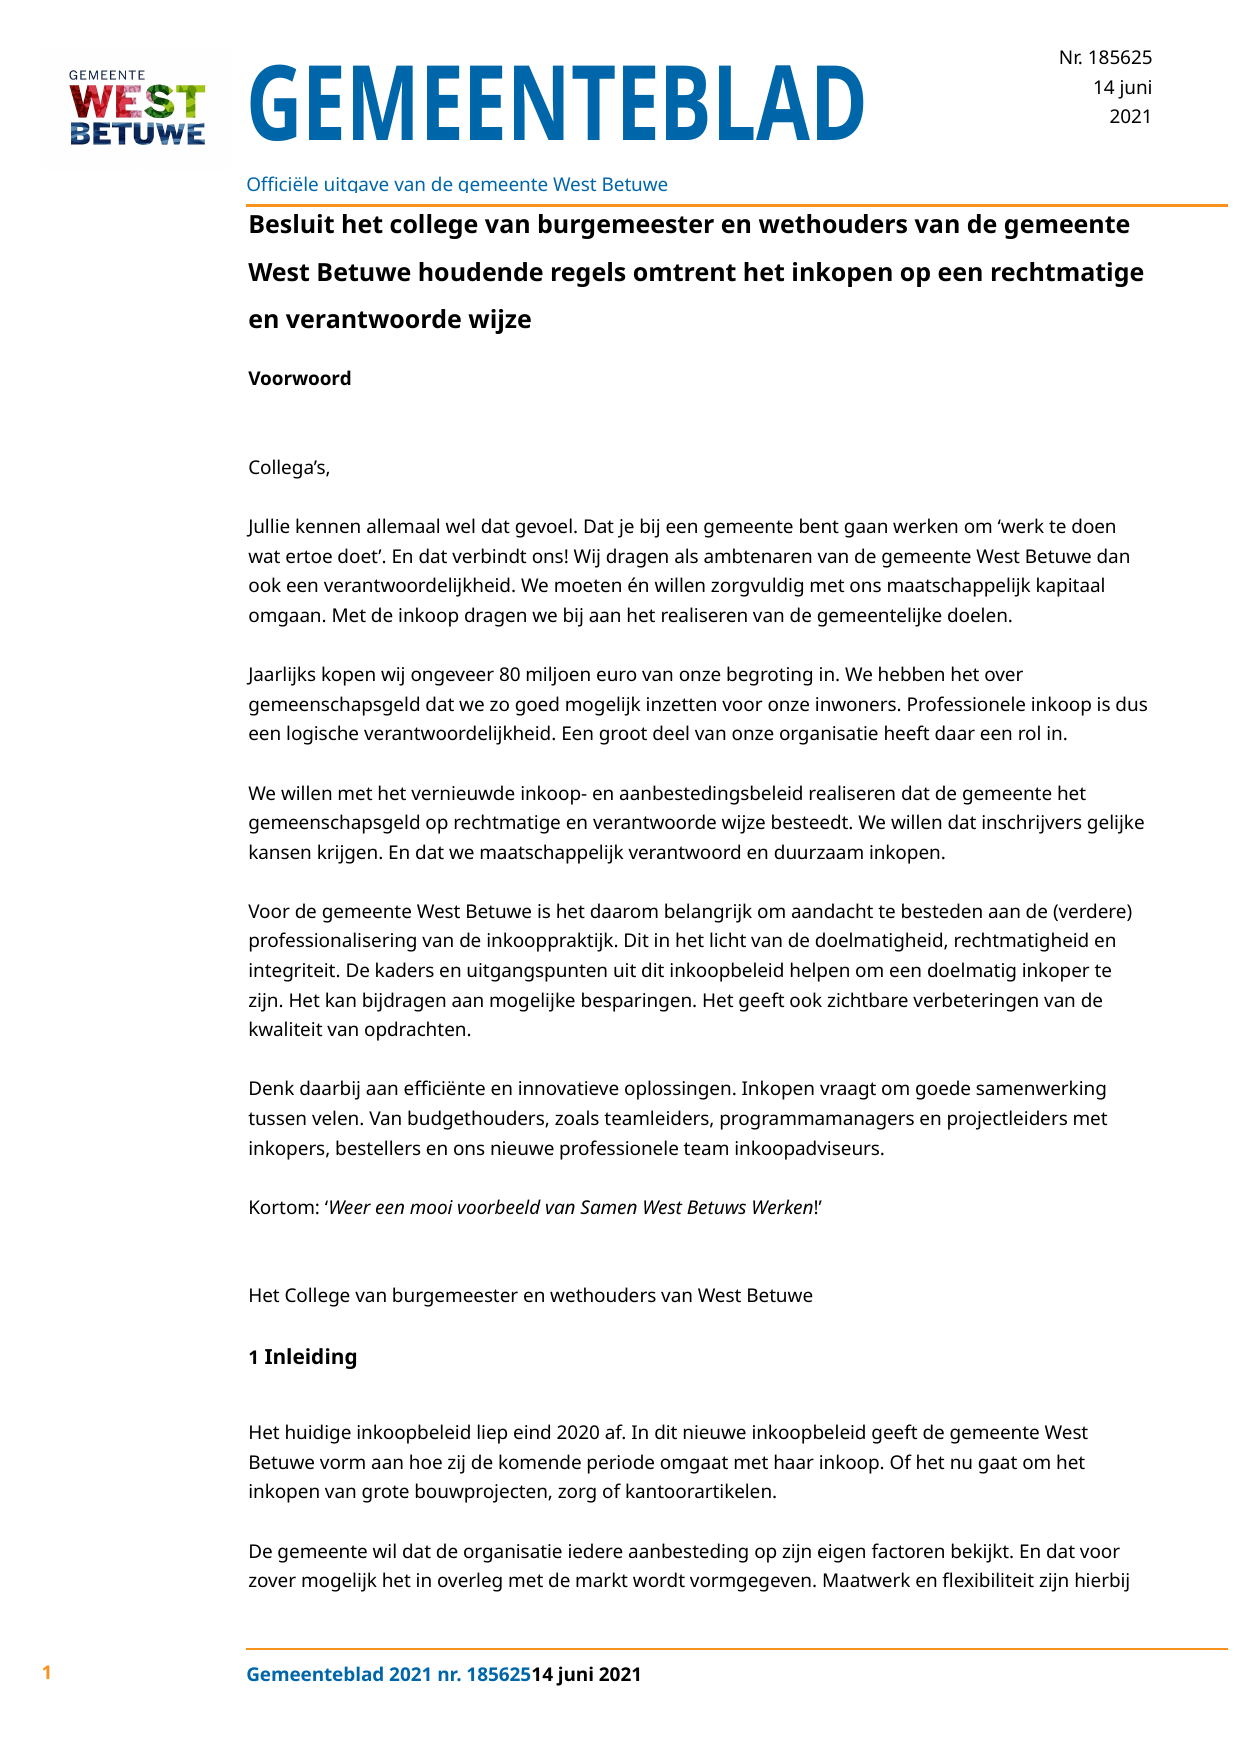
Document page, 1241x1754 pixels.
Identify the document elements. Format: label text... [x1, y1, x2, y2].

text 1 Inleiding [248, 1342, 1152, 1370]
text Voor de gemeente West Betuwe is het daarom belangrijk om aandacht te besteden aan de (verdere) professionalisering van de inkooppraktijk. Dit in het licht van de doelmatigheid, rechtmatigheid en integriteit. De kaders en uitgangspunten uit dit inkoopbeleid helpen om een doelmatig inkoper te zijn. Het kan bijdragen aan mogelijke besparingen. Het geeft ook zichtbare verbeteringen van de kwaliteit van opdrachten. [248, 898, 1152, 1042]
text Denk daarbij aan efficiënte en innovatieve oplossingen. Inkopen vraagt om goede samenwerking tussen velen. Van budgethouders, zoals teamleiders, programmamanagers en projectleiders met inkopers, bestellers en ons nieuwe professionele team inkoopadviseurs. [248, 1076, 1152, 1160]
text Jaarlijks kopen wij ongeveer 80 miljoen euro van onze begroting in. We hebben het over gemeenschapsgeld dat we zo goed mogelijk inzetten voor onze inwoners. Professionele inkoop is dus een logische verantwoordelijkheid. Een groot deel van onze organisatie heeft daar een rol in. [248, 661, 1152, 746]
text Kortom: ‘Weer een mooi voorbeeld van Samen West Betuws Werken!’ [248, 1194, 1152, 1219]
picture [41, 47, 231, 172]
text Jullie kennen allemaal wel dat gevoel. Dat je bij een gemeente bent gaan werken om ‘werk te doen wat ertoe doet’. En dat verbindt ons! Wij dragen als ambtenaren van de gemeente West Betuwe dan ook een verantwoordelijkheid. We moeten én willen zorgvuldig met ons maatschappelijk kapitaal omgaan. Met de inkoop dragen we bij aan het realiseren van de gemeentelijke doelen. [248, 513, 1152, 628]
text Besluit het college van burgemeester en wethouders van de gemeente West Betuwe houdende regels omtrent het inkopen op een rechtmatige en verantwoorde wijze [248, 207, 1152, 336]
text De gemeente wil dat de organisatie iedere aanbesteding op zijn eigen factoren bekijkt. En dat voor zover mogelijk het in overleg met de markt wordt vormgegeven. Maatwerk en flexibiliteit zijn hierbij [248, 1538, 1152, 1593]
text Het huidige inkoopbeleid liep eind 2020 af. In dit nieuwe inkoopbeleid geeft de gemeente West Betuwe vorm aan hoe zij de komende periode omgaat met haar inkoop. Of het nu gaat om het inkopen van grote bouwprojecten, zorg of kantoorartikelen. [248, 1419, 1152, 1504]
text Collega’s, [248, 454, 1152, 480]
text We willen met het vernieuwde inkoop- en aanbestedingsbeleid realiseren dat de gemeente het gemeenschapsgeld op rechtmatige en verantwoorde wijze besteedt. We willen dat inschrijvers gelijke kansen krijgen. En dat we maatschappelijk verantwoord en duurzaam inkopen. [248, 780, 1152, 864]
text Voorwoord [248, 366, 1152, 391]
text Het College van burgemeester en wethouders van West Betuwe [248, 1283, 1152, 1308]
